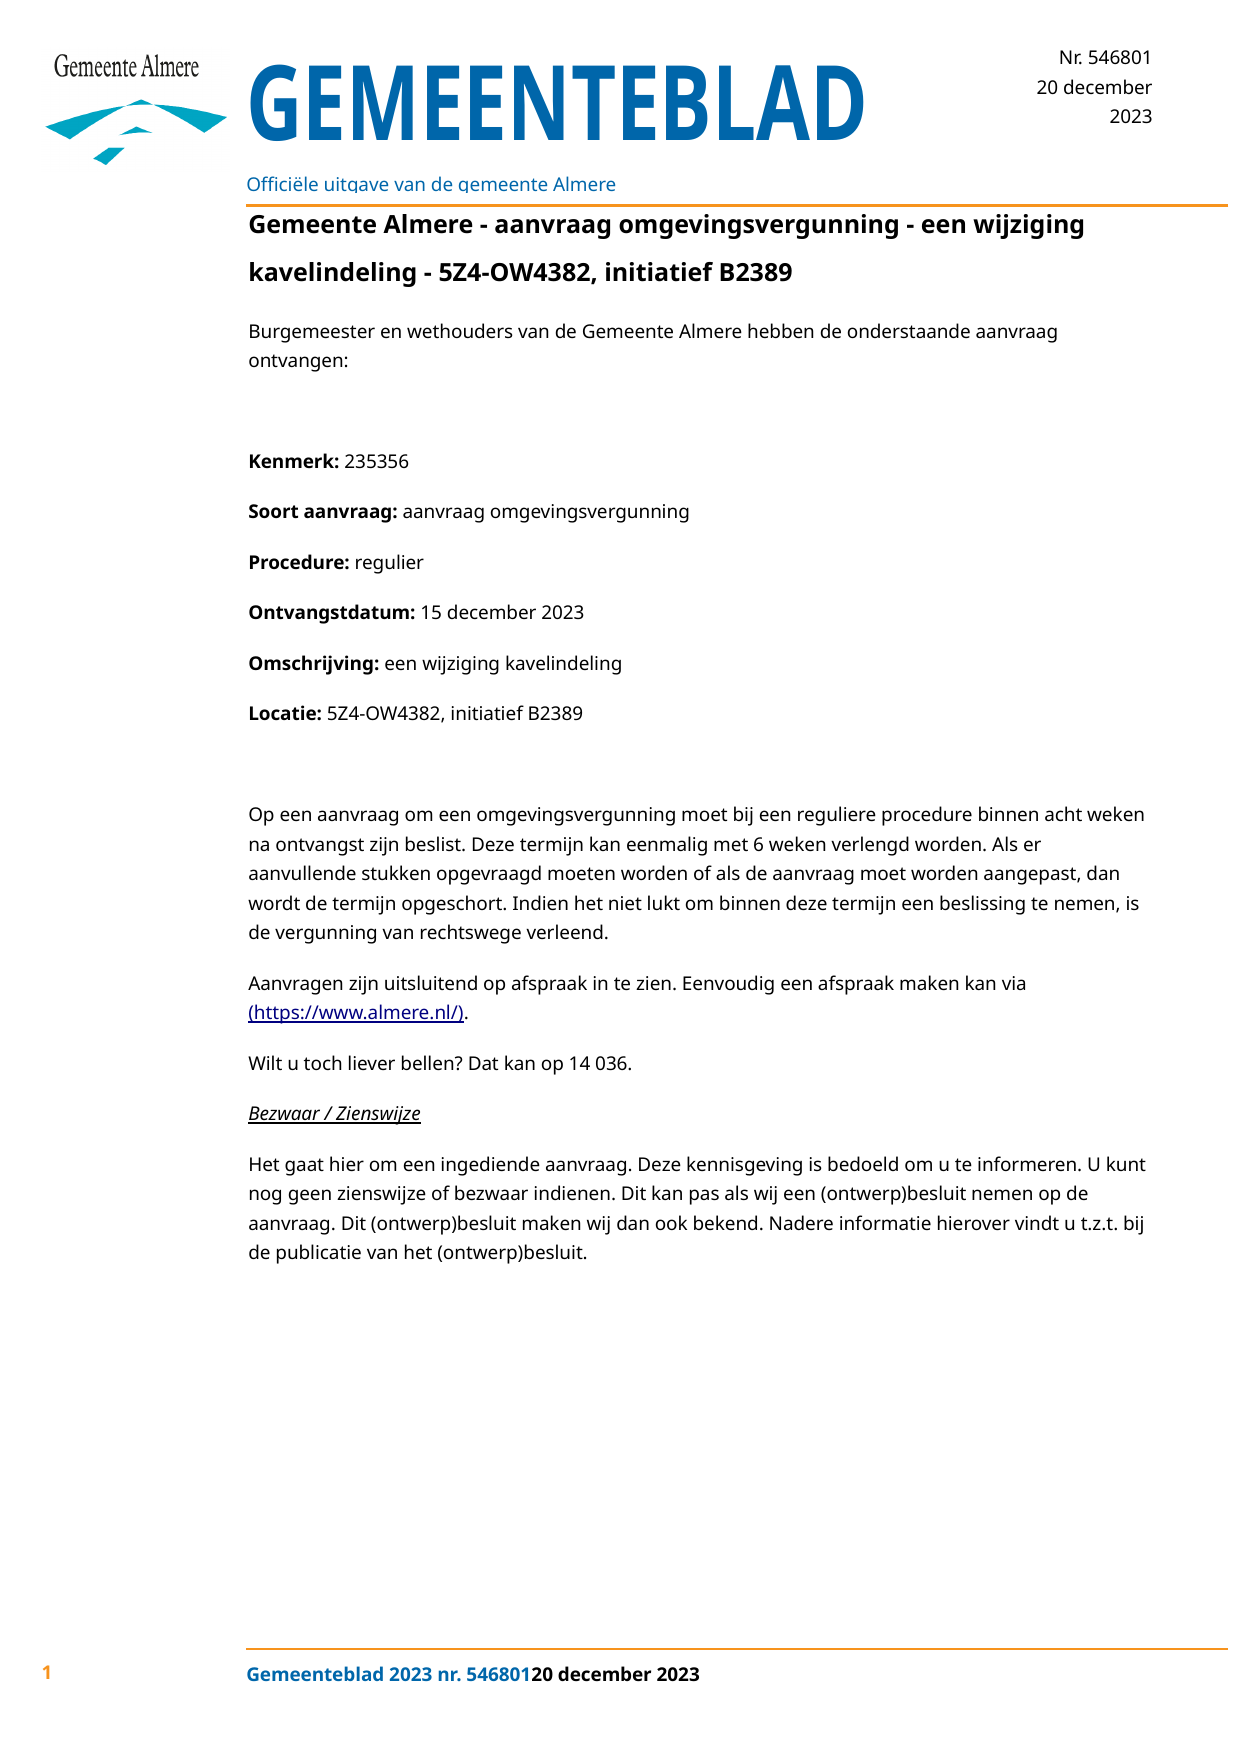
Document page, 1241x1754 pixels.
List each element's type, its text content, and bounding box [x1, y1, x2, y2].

picture [41, 47, 231, 172]
text Aanvragen zijn uitsluitend op afspraak in te zien. Eenvoudig een afspraak maken kan via (https://www.almere.nl/). [248, 970, 1152, 1025]
text Burgemeester en wethouders van de Gemeente Almere hebben de onderstaande aanvraag ontvangen: [248, 318, 1152, 373]
text Locatie: 5Z4-OW4382, initiatief B2389 [248, 700, 1152, 726]
text Bezwaar / Zienswijze [248, 1100, 1152, 1126]
text Soort aanvraag: aanvraag omgevingsvergunning [248, 499, 1152, 524]
text Kenmerk: 235356 [248, 448, 1152, 474]
text Op een aanvraag om een omgevingsvergunning moet bij een reguliere procedure binnen acht weken na ontvangst zijn beslist. Deze termijn kan eenmalig met 6 weken verlengd worden. Als er aanvullende stukken opgevraagd moeten worden of als de aanvraag moet worden aangepast, dan wordt de termijn opgeschort. Indien het niet lukt om binnen deze termijn een beslissing te nemen, is de vergunning van rechtswege verleend. [248, 801, 1152, 945]
text Wilt u toch liever bellen? Dat kan op 14 036. [248, 1050, 1152, 1076]
text Het gaat hier om een ingediende aanvraag. Deze kennisgeving is bedoeld om u te informeren. U kunt nog geen zienswijze of bezwaar indienen. Dit kan pas als wij een (ontwerp)besluit nemen op de aanvraag. Dit (ontwerp)besluit maken wij dan ook bekend. Nadere informatie hierover vindt u t.z.t. bij de publicatie van het (ontwerp)besluit. [248, 1151, 1152, 1265]
text Procedure: regulier [248, 549, 1152, 575]
text Ontvangstdatum: 15 december 2023 [248, 599, 1152, 625]
text Omschrijving: een wijziging kavelindeling [248, 650, 1152, 676]
text Gemeente Almere - aanvraag omgevingsvergunning - een wijziging kavelindeling - 5Z4-OW4382, initiatief B2389 [248, 207, 1152, 288]
